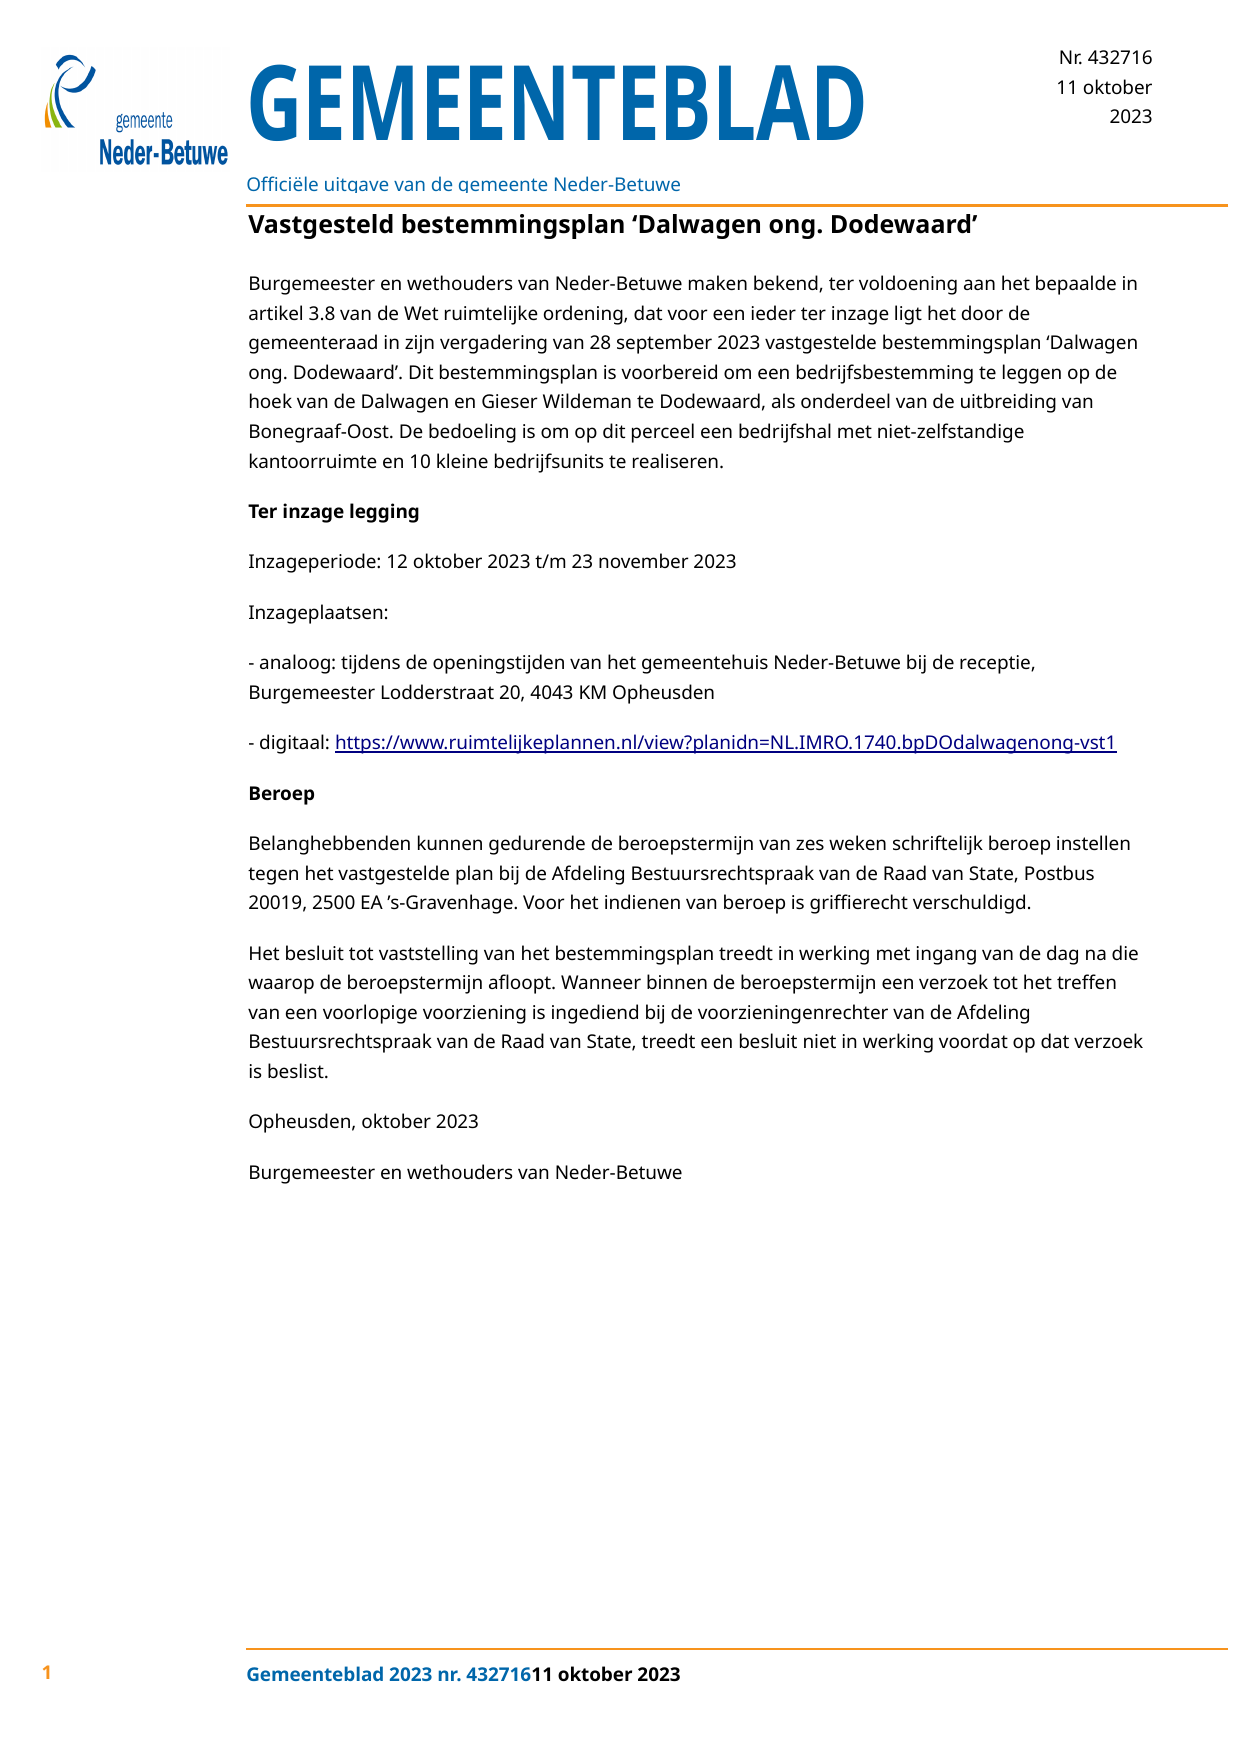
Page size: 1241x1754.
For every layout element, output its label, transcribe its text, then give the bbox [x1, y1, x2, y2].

text Vastgesteld bestemmingsplan ‘Dalwagen ong. Dodewaard’ [248, 207, 1152, 241]
text Inzageperiode: 12 oktober 2023 t/m 23 november 2023 [248, 549, 1152, 574]
text - analoog: tijdens de openingstijden van het gemeentehuis Neder-Betuwe bij de receptie, Burgemeester Lodderstraat 20, 4043 KM Opheusden [248, 649, 1152, 705]
text Ter inzage legging [248, 498, 1152, 524]
text Belanghebbenden kunnen gedurende de beroepstermijn van zes weken schriftelijk beroep instellen tegen het vastgestelde plan bij de Afdeling Bestuursrechtspraak van de Raad van State, Postbus 20019, 2500 EA ’s-Gravenhage. Voor het indienen van beroep is griffierecht verschuldigd. [248, 830, 1152, 915]
text Het besluit tot vaststelling van het bestemmingsplan treedt in werking met ingang van de dag na die waarop de beroepstermijn afloopt. Wanneer binnen de beroepstermijn een verzoek tot het treffen van een voorlopige voorziening is ingediend bij de voorzieningenrechter van de Afdeling Bestuursrechtspraak van de Raad van State, treedt een besluit niet in werking voordat op dat verzoek is beslist. [248, 940, 1152, 1084]
text Burgemeester en wethouders van Neder-Betuwe maken bekend, ter voldoening aan het bepaalde in artikel 3.8 van de Wet ruimtelijke ordening, dat voor een ieder ter inzage ligt het door de gemeenteraad in zijn vergadering van 28 september 2023 vastgestelde bestemmingsplan ‘Dalwagen ong. Dodewaard’. Dit bestemmingsplan is voorbereid om een bedrijfsbestemming te leggen op de hoek van de Dalwagen en Gieser Wildeman te Dodewaard, als onderdeel van de uitbreiding van Bonegraaf-Oost. De bedoeling is om op dit perceel een bedrijfshal met niet-zelfstandige kantoorruimte en 10 kleine bedrijfsunits te realiseren. [248, 270, 1152, 473]
text Beroep [248, 780, 1152, 806]
text Burgemeester en wethouders van Neder-Betuwe [248, 1159, 1152, 1185]
picture [41, 47, 231, 172]
text Inzageplaatsen: [248, 599, 1152, 625]
text - digitaal: https://www.ruimtelijkeplannen.nl/view?planidn=NL.IMRO.1740.bpDOdalwagenong-vst1 [248, 729, 1152, 755]
text Opheusden, oktober 2023 [248, 1109, 1152, 1134]
